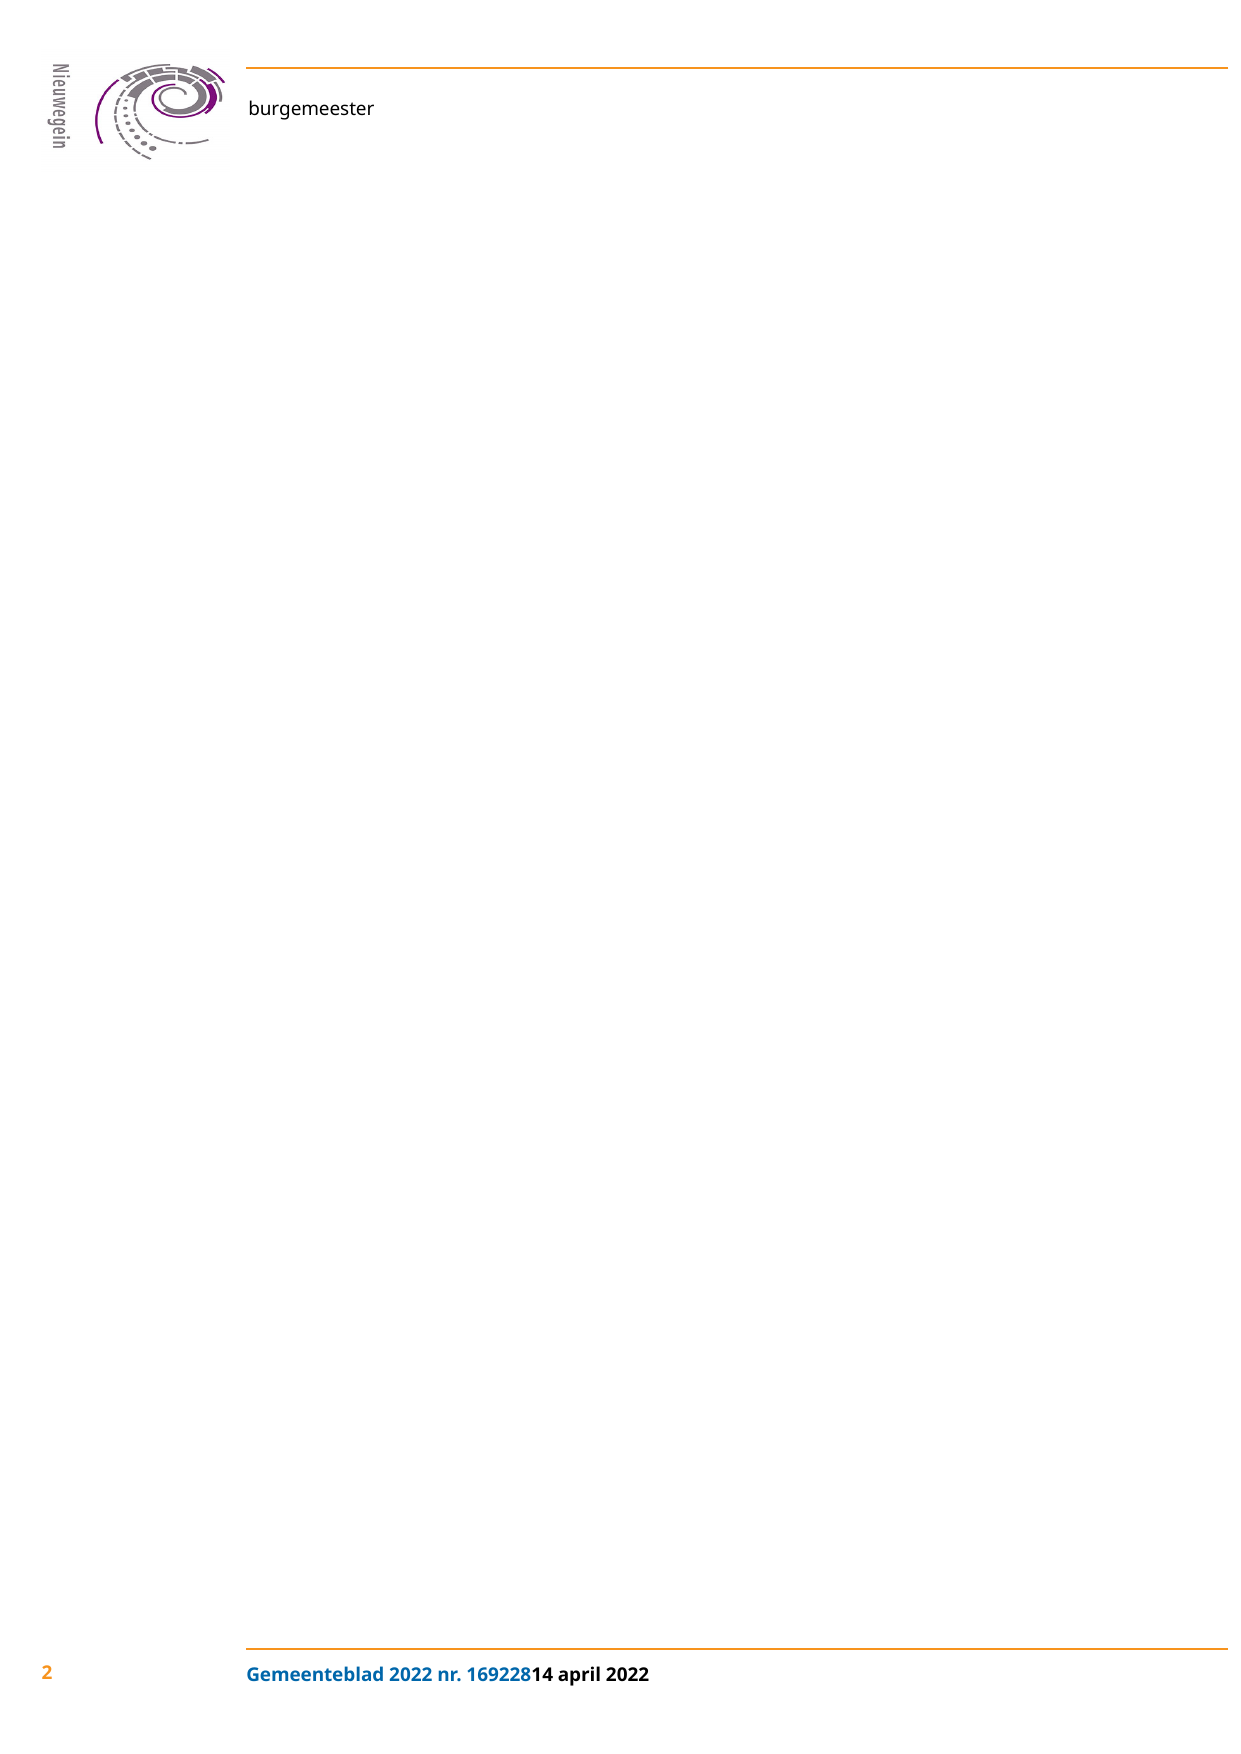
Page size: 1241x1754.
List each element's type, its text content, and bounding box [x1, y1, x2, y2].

text burgemeester [248, 95, 1152, 121]
picture [41, 47, 231, 172]
